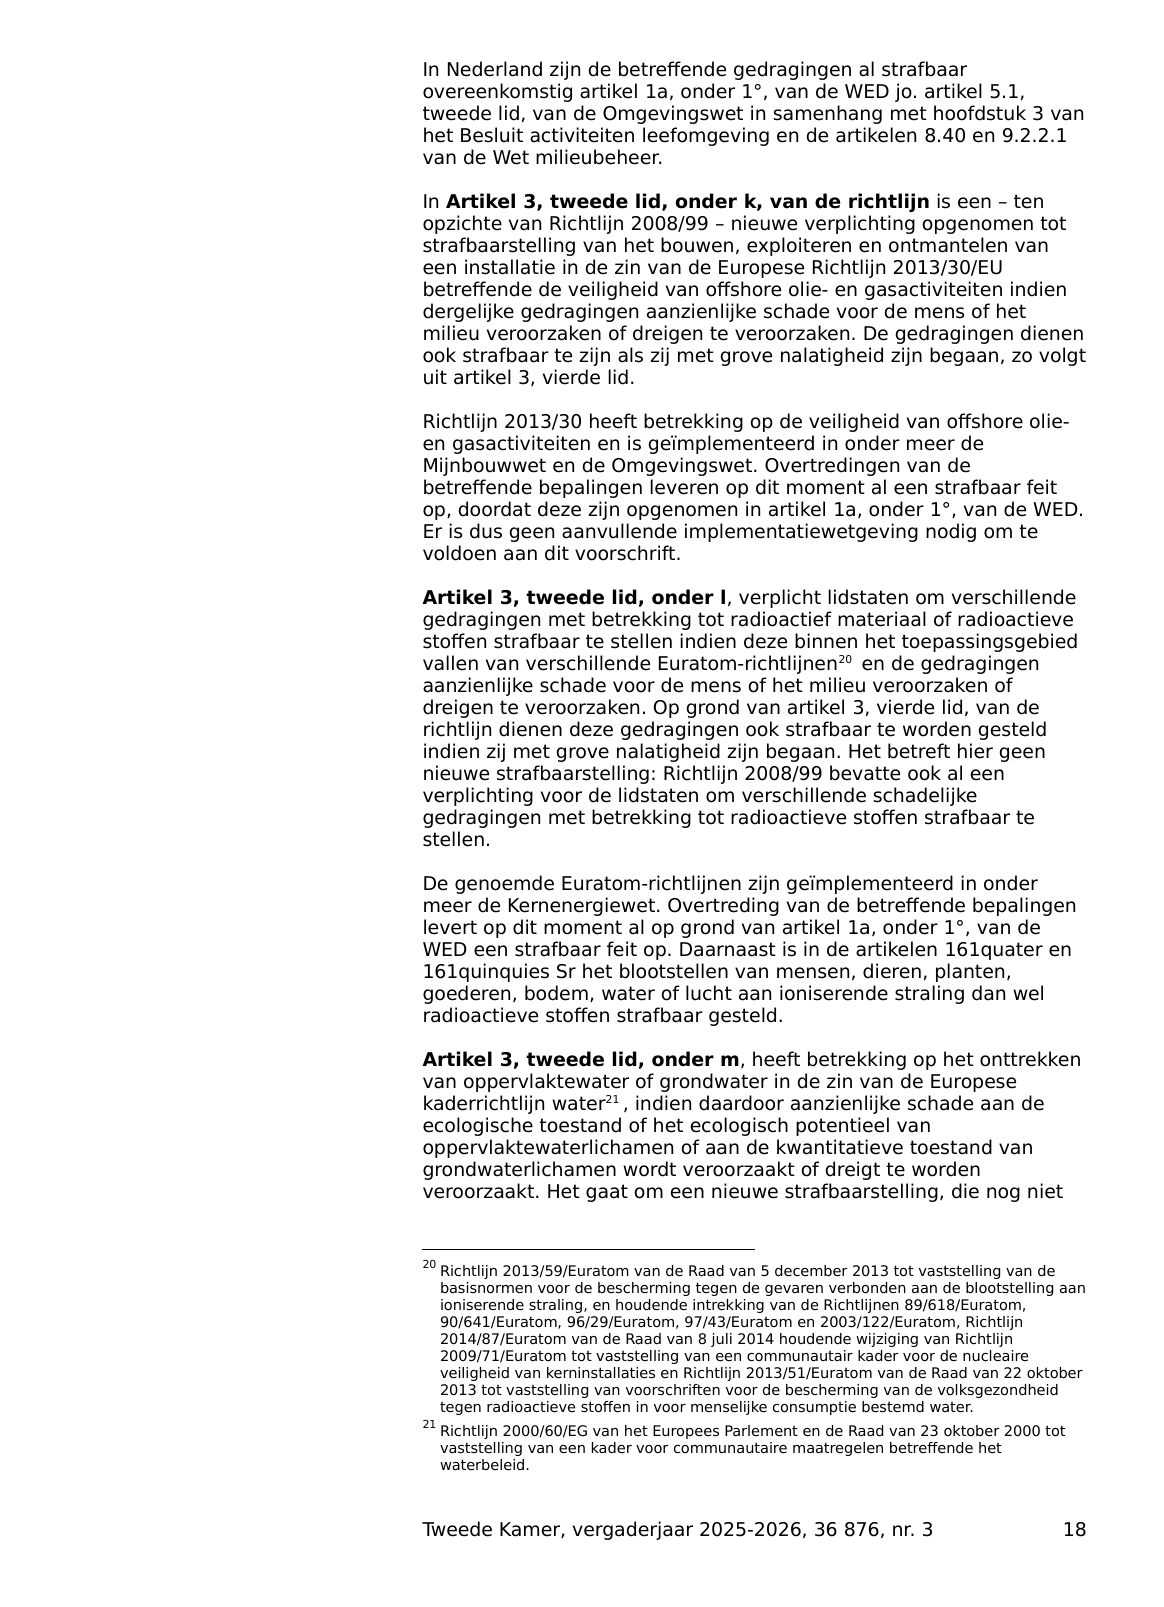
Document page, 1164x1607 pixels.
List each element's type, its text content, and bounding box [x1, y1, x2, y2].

text In Artikel 3, tweede lid, onder k, van de richtlijn is een – ten opzichte van Richtlijn 2008/99 – nieuwe verplichting opgenomen tot strafbaarstelling van het bouwen, exploiteren en ontmantelen van een installatie in de zin van de Europese Richtlijn 2013/30/EU betreffende de veiligheid van offshore olie- en gasactiviteiten indien dergelijke gedragingen aanzienlijke schade voor de mens of het milieu veroorzaken of dreigen te veroorzaken. De gedragingen dienen ook strafbaar te zijn als zij met grove nalatigheid zijn begaan, zo volgt uit artikel 3, vierde lid. [422, 191, 1087, 389]
text Artikel 3, tweede lid, onder l, verplicht lidstaten om verschillende gedragingen met betrekking tot radioactief materiaal of radioactieve stoffen strafbaar te stellen indien deze binnen het toepassingsgebied vallen van verschillende Euratom-richtlijnen en de gedragingen aanzienlijke schade voor de mens of het milieu veroorzaken of dreigen te veroorzaken. Op grond van artikel 3, vierde lid, van de richtlijn dienen deze gedragingen ook strafbaar te worden gesteld indien zij met grove nalatigheid zijn begaan. Het betreft hier geen nieuwe strafbaarstelling: Richtlijn 2008/99 bevatte ook al een verplichting voor de lidstaten om verschillende schadelijke gedragingen met betrekking tot radioactieve stoffen strafbaar te stellen. [422, 587, 1087, 851]
text In Nederland zijn de betreffende gedragingen al strafbaar overeenkomstig artikel 1a, onder 1°, van de WED jo. artikel 5.1, tweede lid, van de Omgevingswet in samenhang met hoofdstuk 3 van het Besluit activiteiten leefomgeving en de artikelen 8.40 en 9.2.2.1 van de Wet milieubeheer. [422, 59, 1087, 169]
text Richtlijn 2013/30 heeft betrekking op de veiligheid van offshore olie- en gasactiviteiten en is geïmplementeerd in onder meer de Mijnbouwwet en de Omgevingswet. Overtredingen van de betreffende bepalingen leveren op dit moment al een strafbaar feit op, doordat deze zijn opgenomen in artikel 1a, onder 1°, van de WED. Er is dus geen aanvullende implementatiewetgeving nodig om te voldoen aan dit voorschrift. [422, 411, 1087, 565]
text De genoemde Euratom-richtlijnen zijn geïmplementeerd in onder meer de Kernenergiewet. Overtreding van de betreffende bepalingen levert op dit moment al op grond van artikel 1a, onder 1°, van de WED een strafbaar feit op. Daarnaast is in de artikelen 161quater en 161quinquies Sr het blootstellen van mensen, dieren, planten, goederen, bodem, water of lucht aan ioniserende straling dan wel radioactieve stoffen strafbaar gesteld. [422, 873, 1087, 1027]
text Richtlijn 2013/59/Euratom van de Raad van 5 december 2013 tot vaststelling van de basisnormen voor de bescherming tegen de gevaren verbonden aan de blootstelling aan ioniserende straling, en houdende intrekking van de Richtlijnen 89/618/Euratom, 90/641/Euratom, 96/29/Euratom, 97/43/Euratom en 2003/122/Euratom, Richtlijn 2014/87/Euratom van de Raad van 8 juli 2014 houdende wijziging van Richtlijn 2009/71/Euratom tot vaststelling van een communautair kader voor de nucleaire veiligheid van kerninstallaties en Richtlijn 2013/51/Euratom van de Raad van 22 oktober 2013 tot vaststelling van voorschriften voor de bescherming van de volksgezondheid tegen radioactieve stoffen in voor menselijke consumptie bestemd water. [422, 1258, 1087, 1416]
text Richtlijn 2000/60/EG van het Europees Parlement en de Raad van 23 oktober 2000 tot vaststelling van een kader voor communautaire maatregelen betreffende het waterbeleid. [422, 1418, 1087, 1474]
text Artikel 3, tweede lid, onder m, heeft betrekking op het onttrekken van oppervlaktewater of grondwater in de zin van de Europese kaderrichtlijn water, indien daardoor aanzienlijke schade aan de ecologische toestand of het ecologisch potentieel van oppervlaktewaterlichamen of aan de kwantitatieve toestand van grondwaterlichamen wordt veroorzaakt of dreigt te worden veroorzaakt. Het gaat om een nieuwe strafbaarstelling, die nog niet [422, 1049, 1087, 1203]
